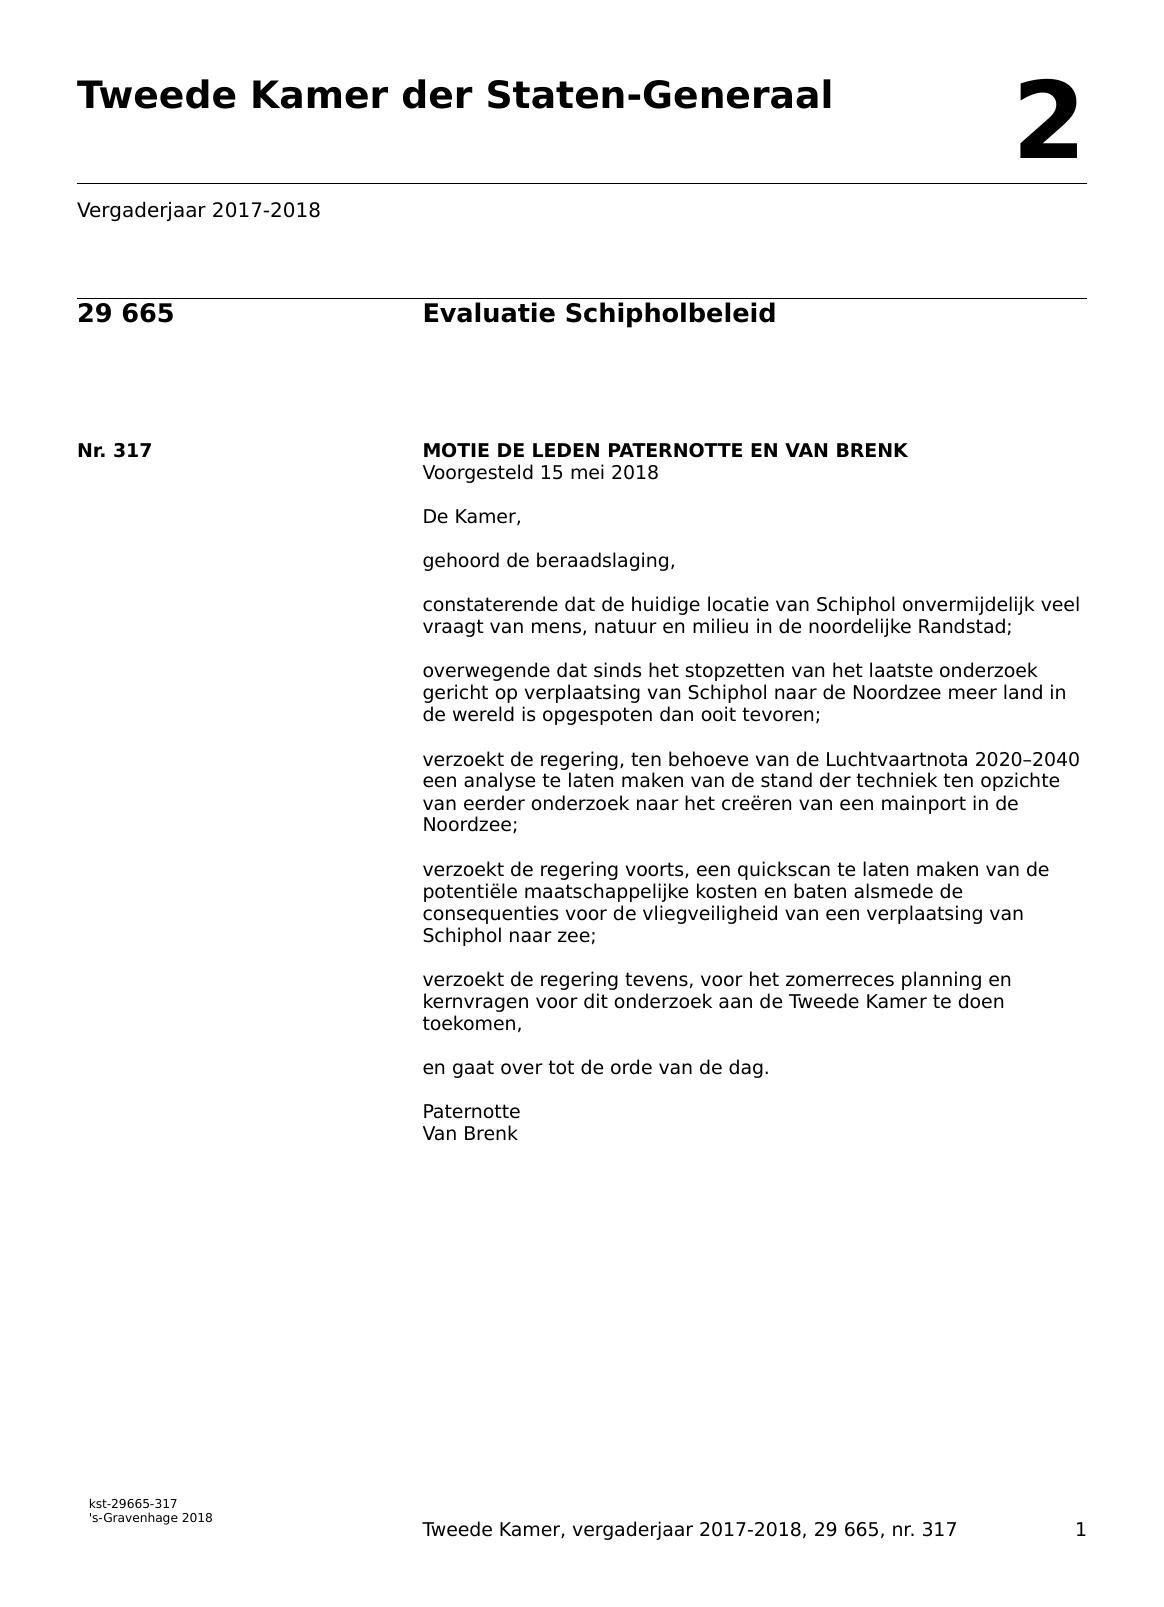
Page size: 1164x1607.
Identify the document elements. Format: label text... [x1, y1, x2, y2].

table_header Tweede Kamer der Staten-Generaal [77, 59, 886, 183]
subtitle 29 665 Evaluatie Schipholbeleid [77, 299, 1087, 329]
text verzoekt de regering, ten behoeve van de Luchtvaartnota 2020–2040 een analyse te laten maken van de stand der techniek ten opzichte van eerder onderzoek naar het creëren van een mainport in de Noordzee; [422, 748, 1087, 836]
text constaterende dat de huidige locatie van Schiphol onvermijdelijk veel vraagt van mens, natuur en milieu in de noordelijke Randstad; [422, 594, 1087, 638]
text verzoekt de regering voorts, een quickscan te laten maken van de potentiële maatschappelijke kosten en baten alsmede de consequenties voor de vliegveiligheid van een verplaatsing van Schiphol naar zee; [422, 858, 1087, 946]
text verzoekt de regering tevens, voor het zomerreces planning en kernvragen voor dit onderzoek aan de Tweede Kamer te doen toekomen, [422, 969, 1087, 1034]
text en gaat over tot de orde van de dag. [422, 1057, 1087, 1079]
table_cell Vergaderjaar 2017-2018 [77, 184, 1087, 298]
text Voorgesteld 15 mei 2018 [422, 462, 1087, 484]
text Paternotte [422, 1101, 1087, 1123]
text kst-29665-317 [88, 1497, 323, 1511]
text gehoord de beraadslaging, [422, 550, 1087, 572]
subtitle Nr. 317 MOTIE DE LEDEN PATERNOTTE EN VAN BRENK [77, 440, 1087, 462]
table_header 2 [886, 59, 1087, 183]
text De Kamer, [422, 506, 1087, 528]
text 's-Gravenhage 2018 [88, 1511, 323, 1525]
text overwegende dat sinds het stopzetten van het laatste onderzoek gericht op verplaatsing van Schiphol naar de Noordzee meer land in de wereld is opgespoten dan ooit tevoren; [422, 660, 1087, 726]
text Van Brenk [422, 1123, 1087, 1145]
